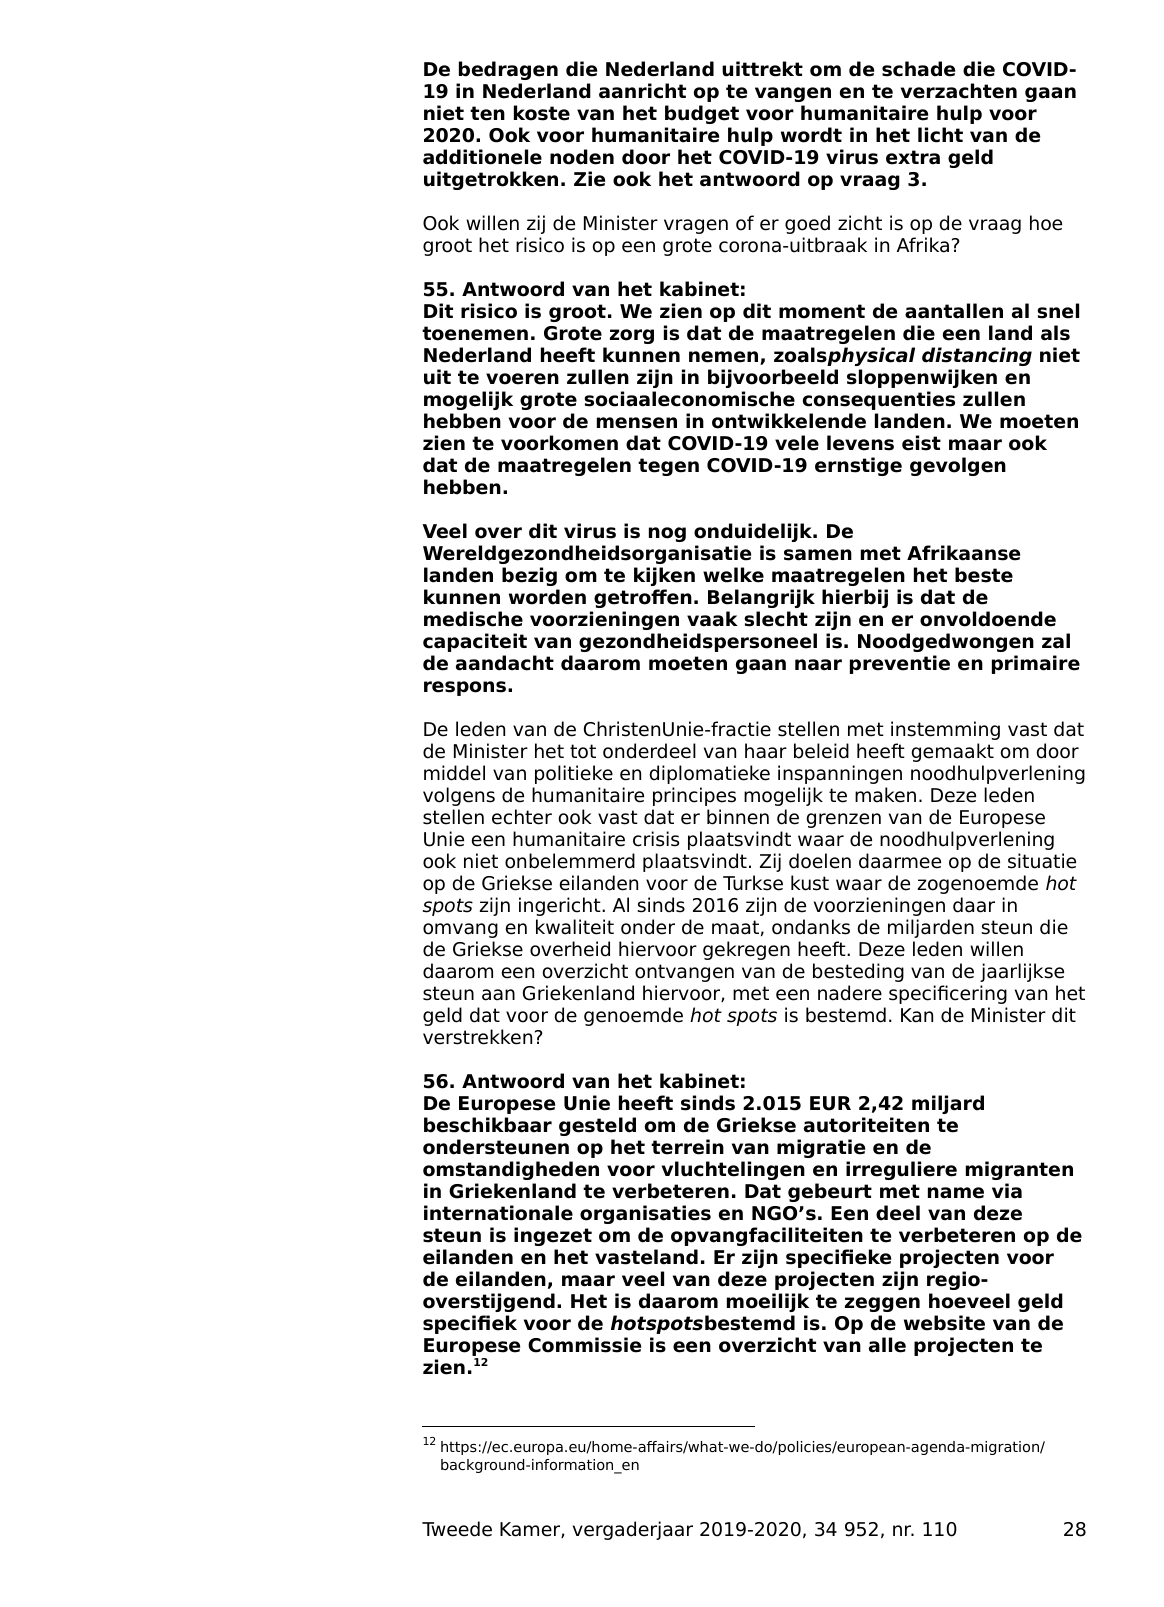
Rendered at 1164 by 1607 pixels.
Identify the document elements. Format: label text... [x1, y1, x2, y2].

text https://ec.europa.eu/home-affairs/what-we-do/policies/european-agenda-migration/background-information_en [422, 1435, 1087, 1474]
text Ook willen zij de Minister vragen of er goed zicht is op de vraag hoe groot het risico is op een grote corona-uitbraak in Afrika? [422, 213, 1087, 257]
text De leden van de ChristenUnie-fractie stellen met instemming vast dat de Minister het tot onderdeel van haar beleid heeft gemaakt om door middel van politieke en diplomatieke inspanningen noodhulpverlening volgens de humanitaire principes mogelijk te maken. Deze leden stellen echter ook vast dat er binnen de grenzen van de Europese Unie een humanitaire crisis plaatsvindt waar de noodhulpverlening ook niet onbelemmerd plaatsvindt. Zij doelen daarmee op de situatie op de Griekse eilanden voor de Turkse kust waar de zogenoemde hot spots zijn ingericht. Al sinds 2016 zijn de voorzieningen daar in omvang en kwaliteit onder de maat, ondanks de miljarden steun die de Griekse overheid hiervoor gekregen heeft. Deze leden willen daarom een overzicht ontvangen van de besteding van de jaarlijkse steun aan Griekenland hiervoor, met een nadere specificering van het geld dat voor de genoemde hot spots is bestemd. Kan de Minister dit verstrekken? [422, 719, 1087, 1049]
text De Europese Unie heeft sinds 2.015 EUR 2,42 miljard beschikbaar gesteld om de Griekse autoriteiten te ondersteunen op het terrein van migratie en de omstandigheden voor vluchtelingen en irreguliere migranten in Griekenland te verbeteren. Dat gebeurt met name via internationale organisaties en NGO’s. Een deel van deze steun is ingezet om de opvangfaciliteiten te verbeteren op de eilanden en het vasteland. Er zijn specifieke projecten voor de eilanden, maar veel van deze projecten zijn regio-overstijgend. Het is daarom moeilijk te zeggen hoeveel geld specifiek voor de hotspotsbestemd is. Op de website van de Europese Commissie is een overzicht van alle projecten te zien. [422, 1093, 1087, 1379]
text 56. Antwoord van het kabinet: [422, 1071, 1087, 1093]
text Dit risico is groot. We zien op dit moment de aantallen al snel toenemen. Grote zorg is dat de maatregelen die een land als Nederland heeft kunnen nemen, zoalsphysical distancing niet uit te voeren zullen zijn in bijvoorbeeld sloppenwijken en mogelijk grote sociaaleconomische consequenties zullen hebben voor de mensen in ontwikkelende landen. We moeten zien te voorkomen dat COVID-19 vele levens eist maar ook dat de maatregelen tegen COVID-19 ernstige gevolgen hebben. [422, 301, 1087, 499]
text De bedragen die Nederland uittrekt om de schade die COVID-19 in Nederland aanricht op te vangen en te verzachten gaan niet ten koste van het budget voor humanitaire hulp voor 2020. Ook voor humanitaire hulp wordt in het licht van de additionele noden door het COVID-19 virus extra geld uitgetrokken. Zie ook het antwoord op vraag 3. [422, 59, 1087, 191]
text Veel over dit virus is nog onduidelijk. De Wereldgezondheidsorganisatie is samen met Afrikaanse landen bezig om te kijken welke maatregelen het beste kunnen worden getroffen. Belangrijk hierbij is dat de medische voorzieningen vaak slecht zijn en er onvoldoende capaciteit van gezondheidspersoneel is. Noodgedwongen zal de aandacht daarom moeten gaan naar preventie en primaire respons. [422, 521, 1087, 697]
text 55. Antwoord van het kabinet: [422, 279, 1087, 301]
